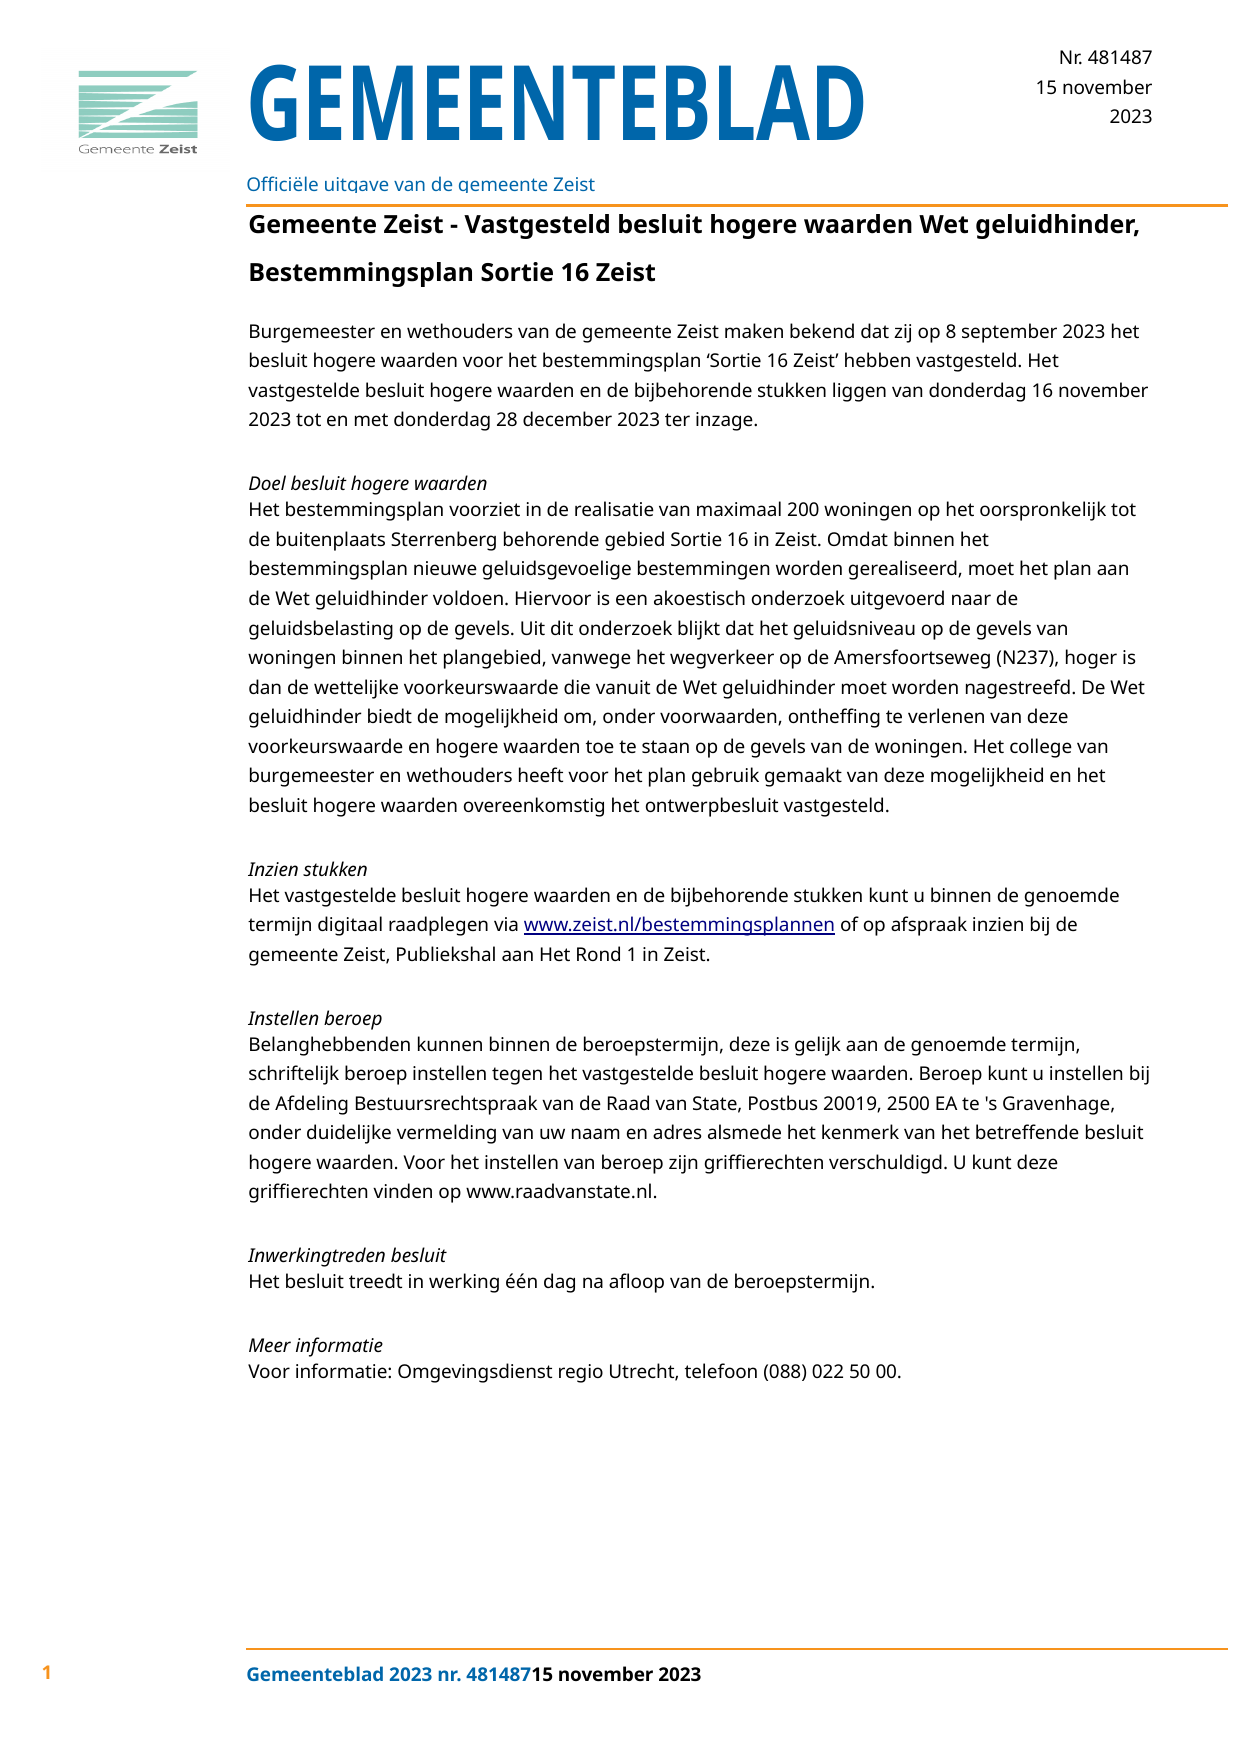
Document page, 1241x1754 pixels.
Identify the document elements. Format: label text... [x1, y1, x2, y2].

text Gemeente Zeist - Vastgesteld besluit hogere waarden Wet geluidhinder, Bestemmingsplan Sortie 16 Zeist [248, 207, 1152, 288]
picture [41, 47, 231, 172]
text Voor informatie: Omgevingsdienst regio Utrecht, telefoon (088) 022 50 00. [248, 1358, 1152, 1384]
text Het bestemmingsplan voorziet in de realisatie van maximaal 200 woningen op het oorspronkelijk tot de buitenplaats Sterrenberg behorende gebied Sortie 16 in Zeist. Omdat binnen het bestemmingsplan nieuwe geluidsgevoelige bestemmingen worden gerealiseerd, moet het plan aan de Wet geluidhinder voldoen. Hiervoor is een akoestisch onderzoek uitgevoerd naar de geluidsbelasting op de gevels. Uit dit onderzoek blijkt dat het geluidsniveau op de gevels van woningen binnen het plangebied, vanwege het wegverkeer op de Amersfoortseweg (N237), hoger is dan de wettelijke voorkeurswaarde die vanuit de Wet geluidhinder moet worden nagestreefd. De Wet geluidhinder biedt de mogelijkheid om, onder voorwaarden, ontheffing te verlenen van deze voorkeurswaarde en hogere waarden toe te staan op de gevels van de woningen. Het college van burgemeester en wethouders heeft voor het plan gebruik gemaakt van deze mogelijkheid en het besluit hogere waarden overeenkomstig het ontwerpbesluit vastgesteld. [248, 496, 1152, 818]
text Instellen beroep [248, 1005, 1152, 1031]
text Inzien stukken [248, 856, 1152, 882]
text Het vastgestelde besluit hogere waarden en de bijbehorende stukken kunt u binnen de genoemde termijn digitaal raadplegen via www.zeist.nl/bestemmingsplannen of op afspraak inzien bij de gemeente Zeist, Publiekshal aan Het Rond 1 in Zeist. [248, 882, 1152, 967]
text Doel besluit hogere waarden [248, 471, 1152, 496]
text Belanghebbenden kunnen binnen de beroepstermijn, deze is gelijk aan de genoemde termijn, schriftelijk beroep instellen tegen het vastgestelde besluit hogere waarden. Beroep kunt u instellen bij de Afdeling Bestuursrechtspraak van de Raad van State, Postbus 20019, 2500 EA te 's Gravenhage, onder duidelijke vermelding van uw naam en adres alsmede het kenmerk van het betreffende besluit hogere waarden. Voor het instellen van beroep zijn griffierechten verschuldigd. U kunt deze griffierechten vinden op www.raadvanstate.nl. [248, 1031, 1152, 1204]
text Burgemeester en wethouders van de gemeente Zeist maken bekend dat zij op 8 september 2023 het besluit hogere waarden voor het bestemmingsplan ‘Sortie 16 Zeist’ hebben vastgesteld. Het vastgestelde besluit hogere waarden en de bijbehorende stukken liggen van donderdag 16 november 2023 tot en met donderdag 28 december 2023 ter inzage. [248, 318, 1152, 432]
text Inwerkingtreden besluit [248, 1243, 1152, 1268]
text Meer informatie [248, 1332, 1152, 1358]
text Het besluit treedt in werking één dag na afloop van de beroepstermijn. [248, 1268, 1152, 1294]
